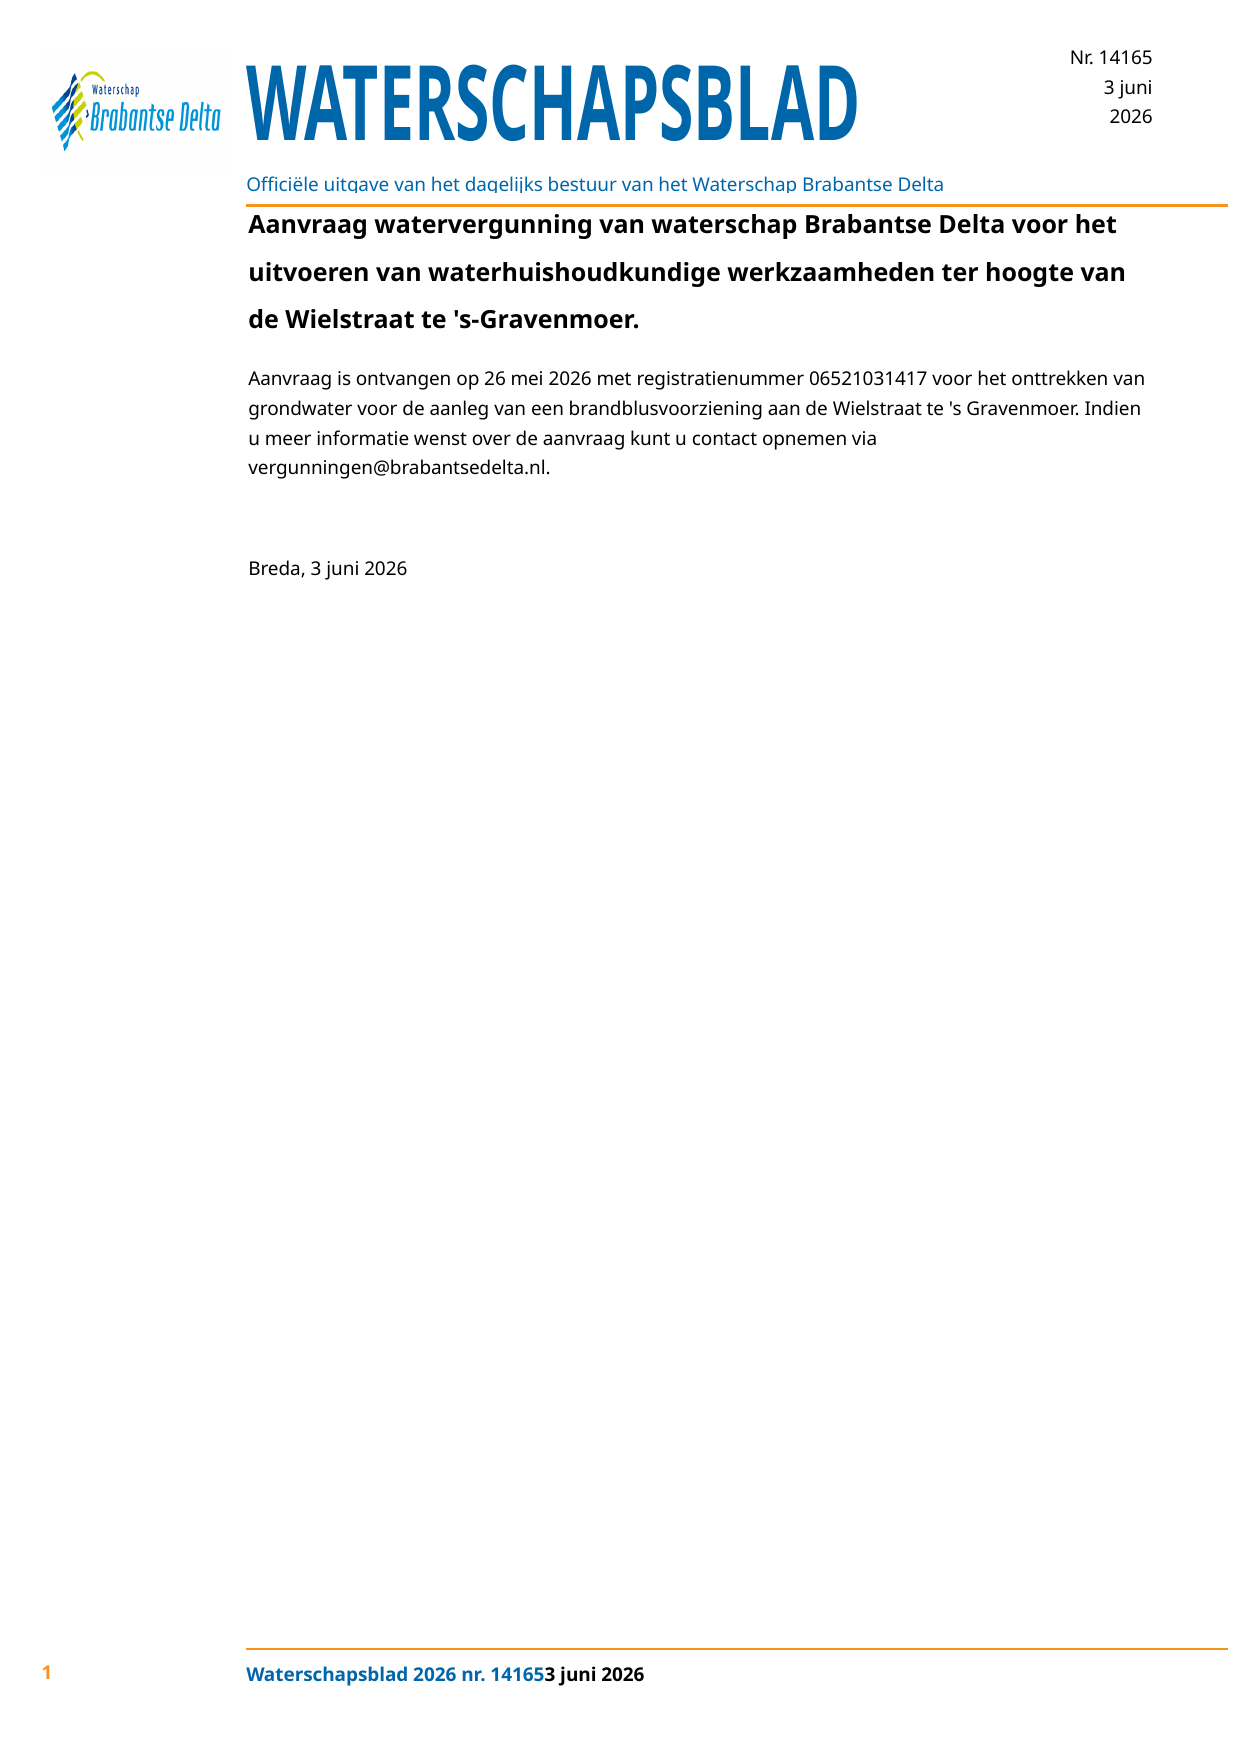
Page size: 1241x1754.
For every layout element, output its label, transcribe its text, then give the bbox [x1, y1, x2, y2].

text Breda, 3 juni 2026 [248, 555, 1152, 581]
text Aanvraag is ontvangen op 26 mei 2026 met registratienummer 06521031417 voor het onttrekken van grondwater voor de aanleg van een brandblusvoorziening aan de Wielstraat te 's Gravenmoer. Indien u meer informatie wenst over de aanvraag kunt u contact opnemen via vergunningen@brabantsedelta.nl. [248, 366, 1152, 480]
picture [41, 47, 231, 172]
text Aanvraag watervergunning van waterschap Brabantse Delta voor het uitvoeren van waterhuishoudkundige werkzaamheden ter hoogte van de Wielstraat te 's-Gravenmoer. [248, 207, 1152, 336]
